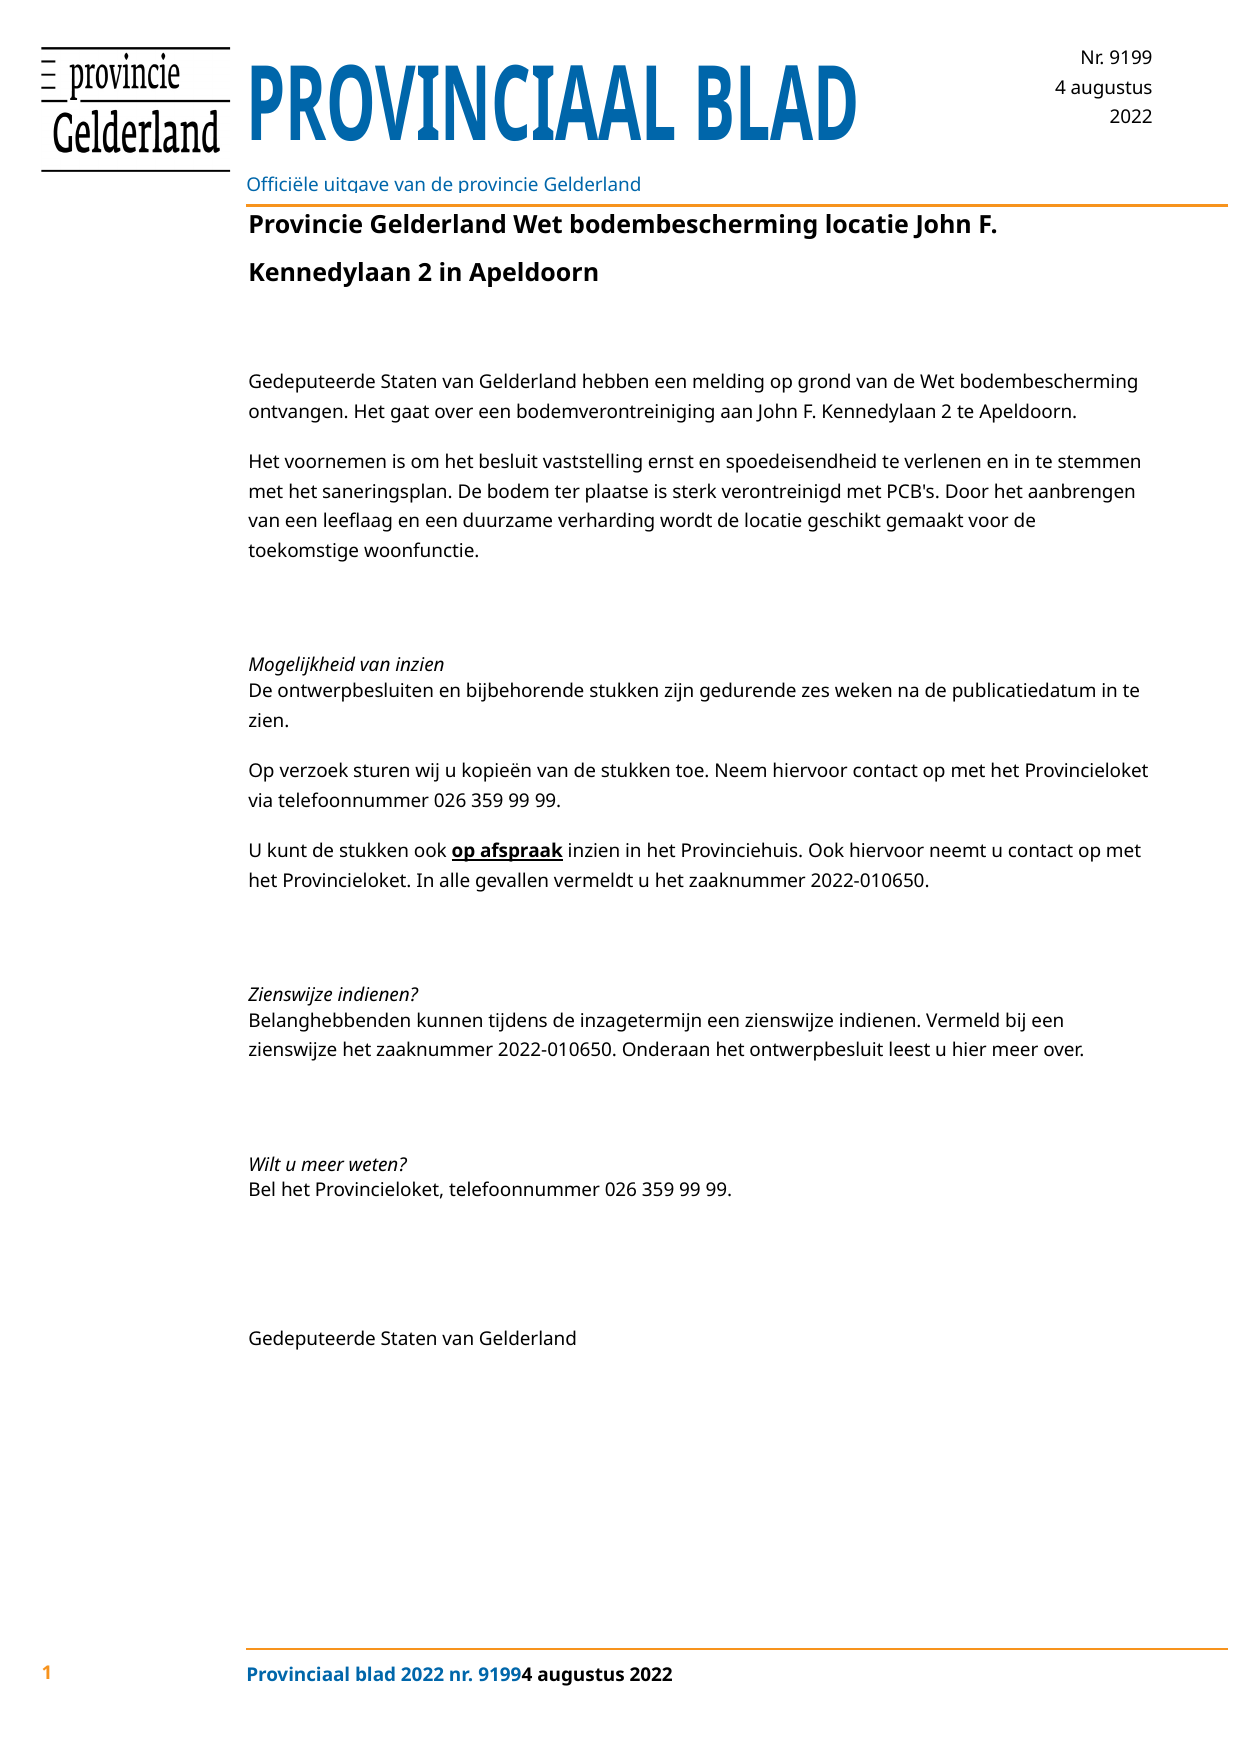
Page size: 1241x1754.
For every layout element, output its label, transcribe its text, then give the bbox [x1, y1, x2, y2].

text Gedeputeerde Staten van Gelderland [248, 1325, 1152, 1351]
text Gedeputeerde Staten van Gelderland hebben een melding op grond van de Wet bodembescherming ontvangen. Het gaat over een bodemverontreiniging aan John F. Kennedylaan 2 te Apeldoorn. [248, 368, 1152, 424]
text Zienswijze indienen? [248, 981, 1152, 1007]
text Belanghebbenden kunnen tijdens de inzagetermijn een zienswijze indienen. Vermeld bij een zienswijze het zaaknummer 2022-010650. Onderaan het ontwerpbesluit leest u hier meer over. [248, 1007, 1152, 1062]
text De ontwerpbesluiten en bijbehorende stukken zijn gedurende zes weken na de publicatiedatum in te zien. [248, 677, 1152, 732]
text Op verzoek sturen wij u kopieën van de stukken toe. Neem hiervoor contact op met het Provincieloket via telefoonnummer 026 359 99 99. [248, 757, 1152, 812]
picture [41, 47, 231, 172]
text Het voornemen is om het besluit vaststelling ernst en spoedeisendheid te verlenen en in te stemmen met het saneringsplan. De bodem ter plaatse is sterk verontreinigd met PCB's. Door het aanbrengen van een leeflaag en een duurzame verharding wordt de locatie geschikt gemaakt voor de toekomstige woonfunctie. [248, 448, 1152, 563]
text Wilt u meer weten? [248, 1151, 1152, 1177]
text Bel het Provincieloket, telefoonnummer 026 359 99 99. [248, 1177, 1152, 1202]
text Mogelijkheid van inzien [248, 651, 1152, 677]
text Provincie Gelderland Wet bodembescherming locatie John F. Kennedylaan 2 in Apeldoorn [248, 207, 1152, 288]
text U kunt de stukken ook op afspraak inzien in het Provinciehuis. Ook hiervoor neemt u contact op met het Provincieloket. In alle gevallen vermeldt u het zaaknummer 2022-010650. [248, 837, 1152, 892]
